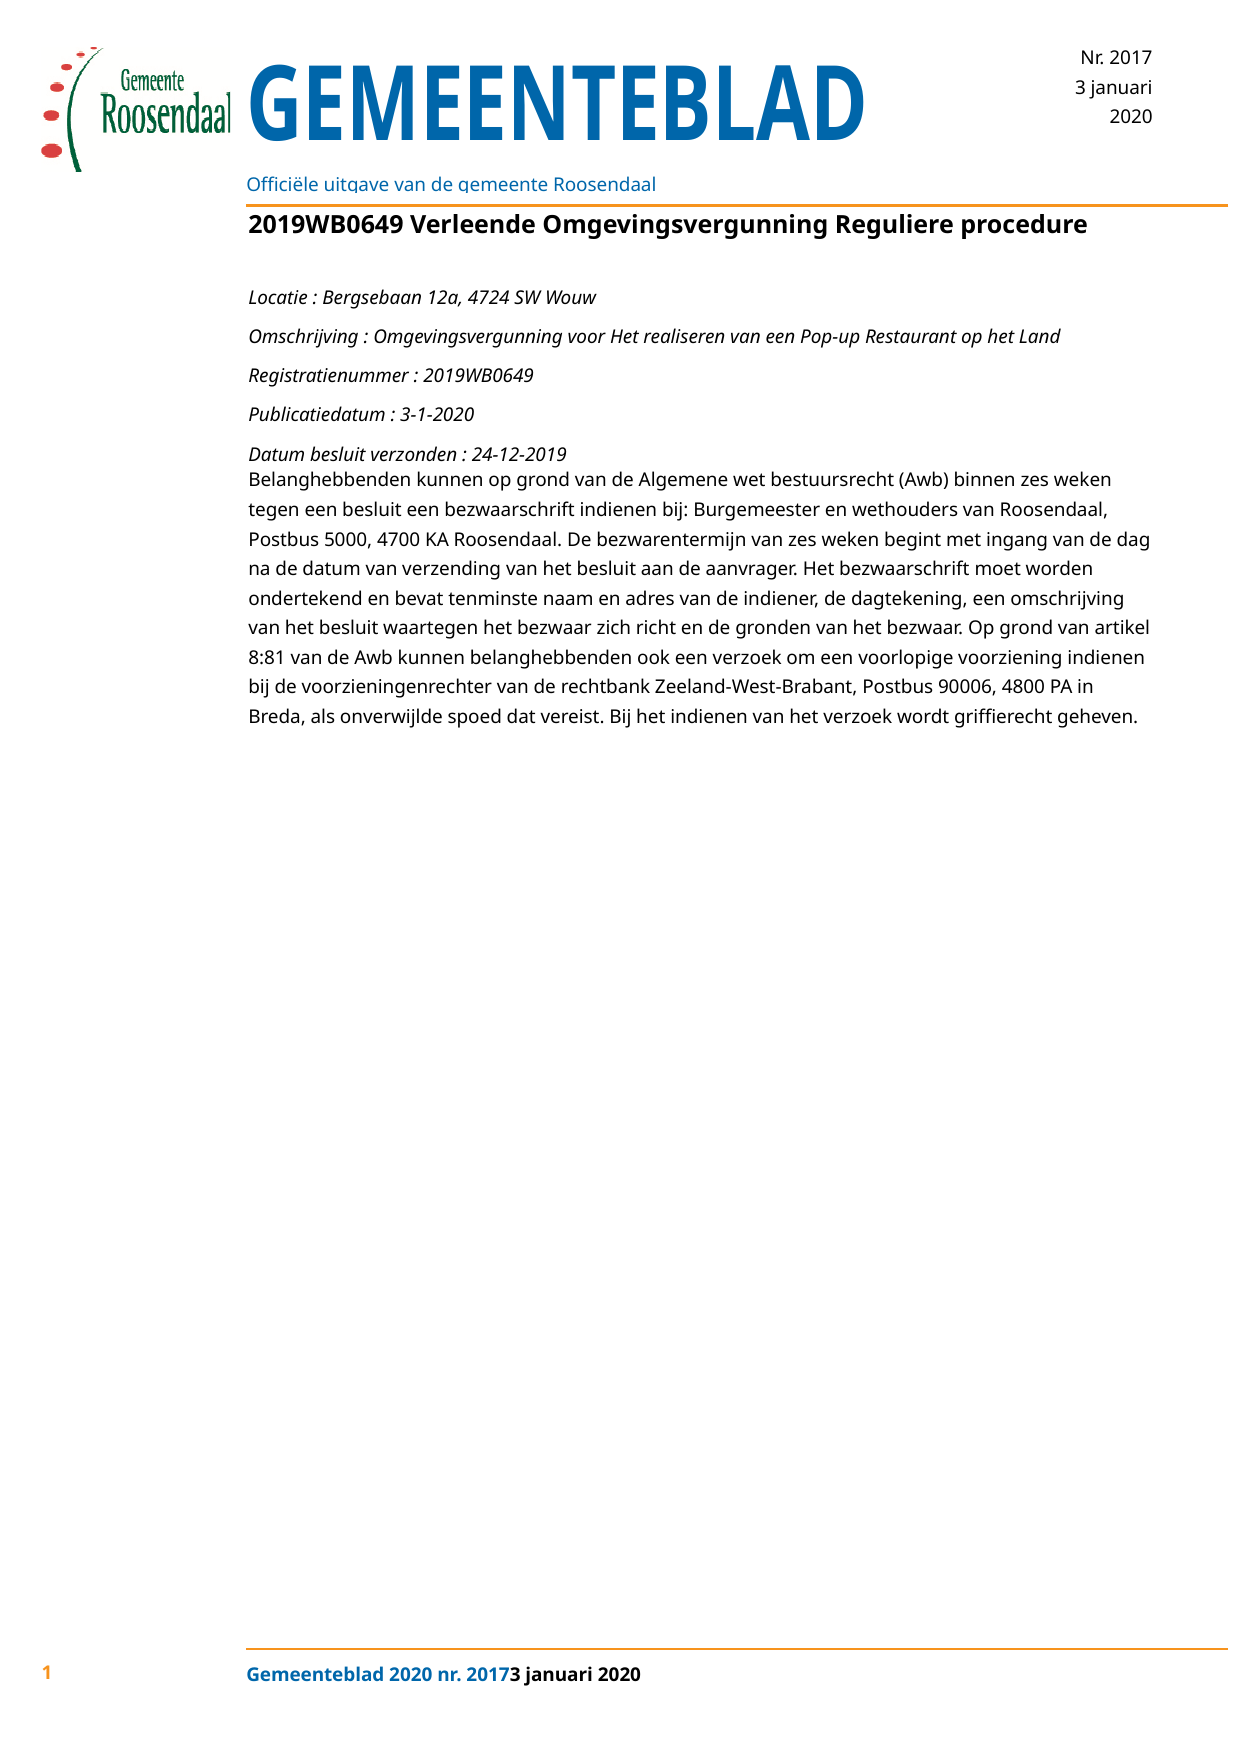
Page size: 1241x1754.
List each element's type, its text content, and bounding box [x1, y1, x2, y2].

text Registratienummer : 2019WB0649 [248, 362, 1152, 388]
text Publicatiedatum : 3-1-2020 [248, 402, 1152, 427]
text Belanghebbenden kunnen op grond van de Algemene wet bestuursrecht (Awb) binnen zes weken tegen een besluit een bezwaarschrift indienen bij: Burgemeester en wethouders van Roosendaal, Postbus 5000, 4700 KA Roosendaal. De bezwarentermijn van zes weken begint met ingang van de dag na de datum van verzending van het besluit aan de aanvrager. Het bezwaarschrift moet worden ondertekend en bevat tenminste naam en adres van de indiener, de dagtekening, een omschrijving van het besluit waartegen het bezwaar zich richt en de gronden van het bezwaar. Op grond van artikel 8:81 van de Awb kunnen belanghebbenden ook een verzoek om een voorlopige voorziening indienen bij de voorzieningenrechter van de rechtbank Zeeland-West-Brabant, Postbus 90006, 4800 PA in Breda, als onverwijlde spoed dat vereist. Bij het indienen van het verzoek wordt griffierecht geheven. [248, 467, 1152, 729]
text Omschrijving : Omgevingsvergunning voor Het realiseren van een Pop-up Restaurant op het Land [248, 323, 1152, 349]
text Locatie : Bergsebaan 12a, 4724 SW Wouw [248, 284, 1152, 309]
picture [41, 47, 231, 172]
text Datum besluit verzonden : 24-12-2019 [248, 441, 1152, 467]
text 2019WB0649 Verleende Omgevingsvergunning Reguliere procedure [248, 207, 1152, 241]
